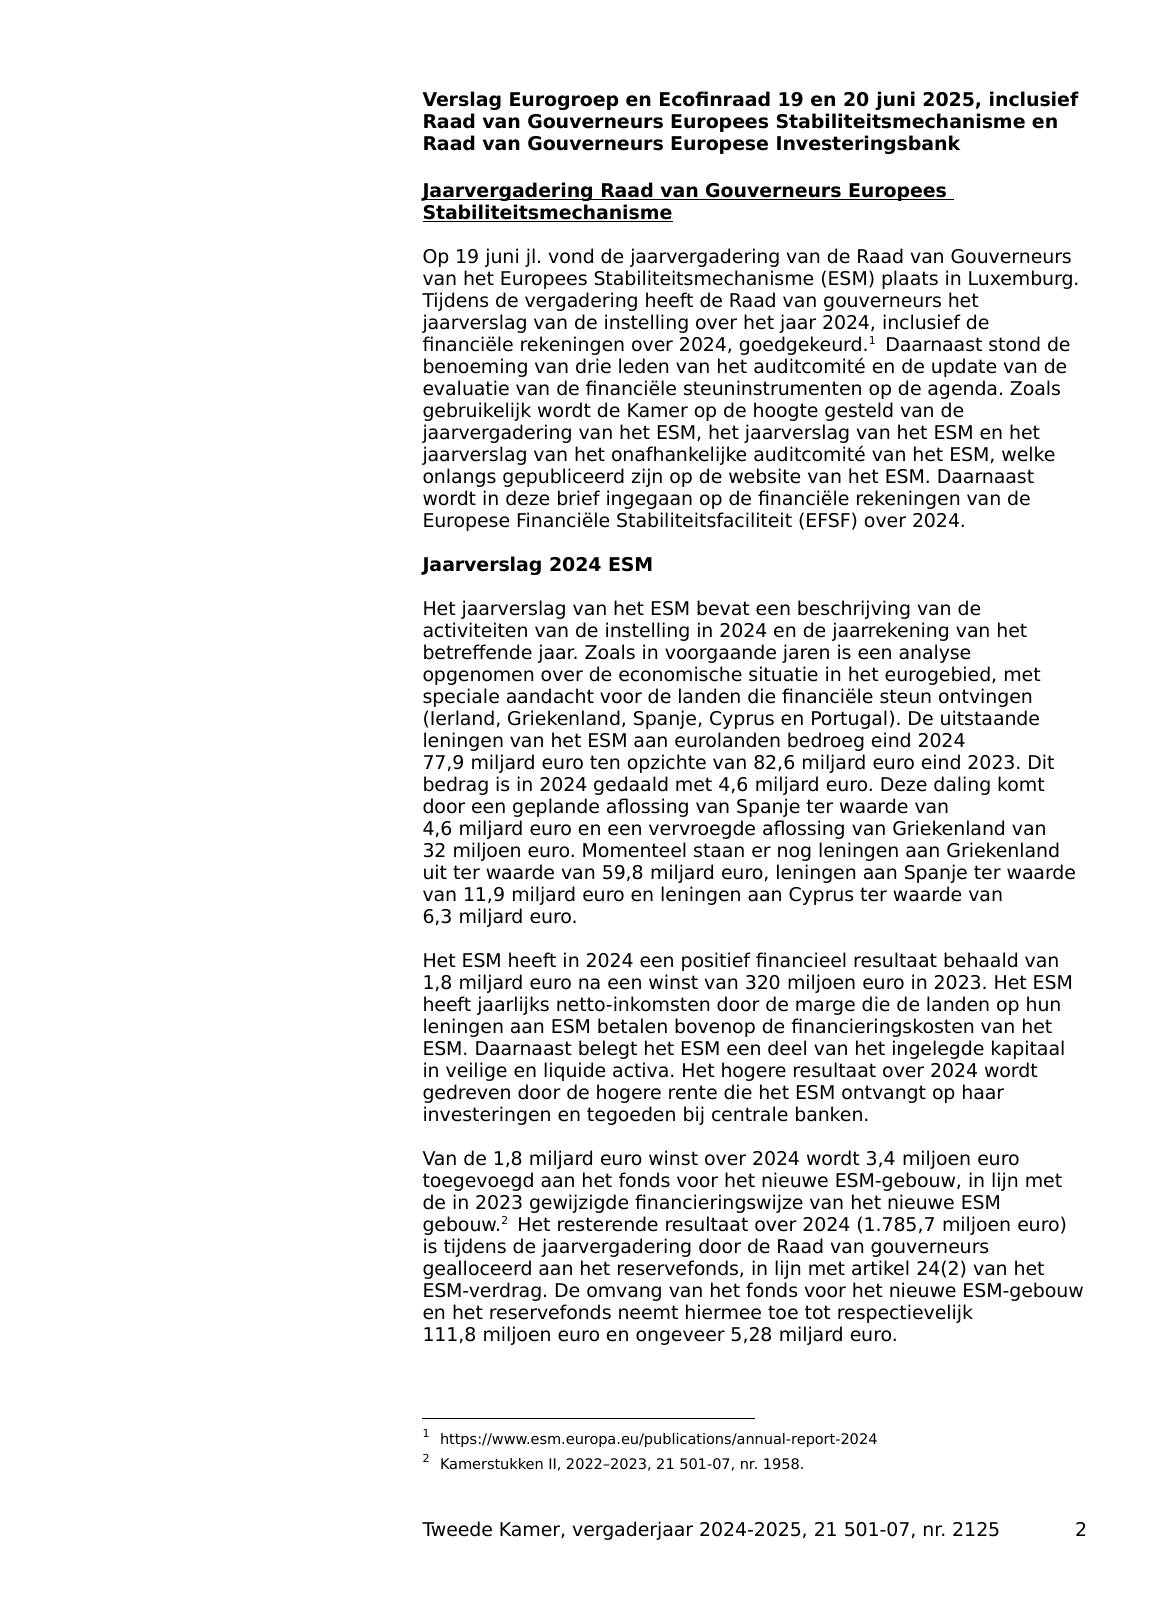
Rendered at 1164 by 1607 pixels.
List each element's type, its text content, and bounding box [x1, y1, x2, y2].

text Kamerstukken II, 2022–2023, 21 501-07, nr. 1958. [422, 1452, 1087, 1474]
subtitle Verslag Eurogroep en Ecofinraad 19 en 20 juni 2025, inclusief Raad van Gouverneurs Europees Stabiliteitsmechanisme en Raad van Gouverneurs Europese Investeringsbank [422, 89, 1087, 155]
text Het jaarverslag van het ESM bevat een beschrijving van de activiteiten van de instelling in 2024 en de jaarrekening van het betreffende jaar. Zoals in voorgaande jaren is een analyse opgenomen over de economische situatie in het eurogebied, met speciale aandacht voor de landen die financiële steun ontvingen (Ierland, Griekenland, Spanje, Cyprus en Portugal). De uitstaande leningen van het ESM aan eurolanden bedroeg eind 2024 77,9 miljard euro ten opzichte van 82,6 miljard euro eind 2023. Dit bedrag is in 2024 gedaald met 4,6 miljard euro. Deze daling komt door een geplande aflossing van Spanje ter waarde van 4,6 miljard euro en een vervroegde aflossing van Griekenland van 32 miljoen euro. Momenteel staan er nog leningen aan Griekenland uit ter waarde van 59,8 miljard euro, leningen aan Spanje ter waarde van 11,9 miljard euro en leningen aan Cyprus ter waarde van 6,3 miljard euro. [422, 598, 1087, 928]
text Van de 1,8 miljard euro winst over 2024 wordt 3,4 miljoen euro toegevoegd aan het fonds voor het nieuwe ESM-gebouw, in lijn met de in 2023 gewijzigde financieringswijze van het nieuwe ESM gebouw. Het resterende resultaat over 2024 (1.785,7 miljoen euro) is tijdens de jaarvergadering door de Raad van gouverneurs gealloceerd aan het reservefonds, in lijn met artikel 24(2) van het ESM-verdrag. De omvang van het fonds voor het nieuwe ESM-gebouw en het reservefonds neemt hiermee toe tot respectievelijk 111,8 miljoen euro en ongeveer 5,28 miljard euro. [422, 1148, 1087, 1346]
text https://www.esm.europa.eu/publications/annual-report-2024 [422, 1427, 1087, 1449]
text Op 19 juni jl. vond de jaarvergadering van de Raad van Gouverneurs van het Europees Stabiliteitsmechanisme (ESM) plaats in Luxemburg. Tijdens de vergadering heeft de Raad van gouverneurs het jaarverslag van de instelling over het jaar 2024, inclusief de financiële rekeningen over 2024, goedgekeurd. Daarnaast stond de benoeming van drie leden van het auditcomité en de update van de evaluatie van de financiële steuninstrumenten op de agenda. Zoals gebruikelijk wordt de Kamer op de hoogte gesteld van de jaarvergadering van het ESM, het jaarverslag van het ESM en het jaarverslag van het onafhankelijke auditcomité van het ESM, welke onlangs gepubliceerd zijn op de website van het ESM. Daarnaast wordt in deze brief ingegaan op de financiële rekeningen van de Europese Financiële Stabiliteitsfaciliteit (EFSF) over 2024. [422, 246, 1087, 532]
text Het ESM heeft in 2024 een positief financieel resultaat behaald van 1,8 miljard euro na een winst van 320 miljoen euro in 2023. Het ESM heeft jaarlijks netto-inkomsten door de marge die de landen op hun leningen aan ESM betalen bovenop de financieringskosten van het ESM. Daarnaast belegt het ESM een deel van het ingelegde kapitaal in veilige en liquide activa. Het hogere resultaat over 2024 wordt gedreven door de hogere rente die het ESM ontvangt op haar investeringen en tegoeden bij centrale banken. [422, 950, 1087, 1126]
subtitle Jaarvergadering Raad van Gouverneurs Europees Stabiliteitsmechanisme [422, 180, 1087, 224]
subtitle Jaarverslag 2024 ESM [422, 554, 1087, 576]
